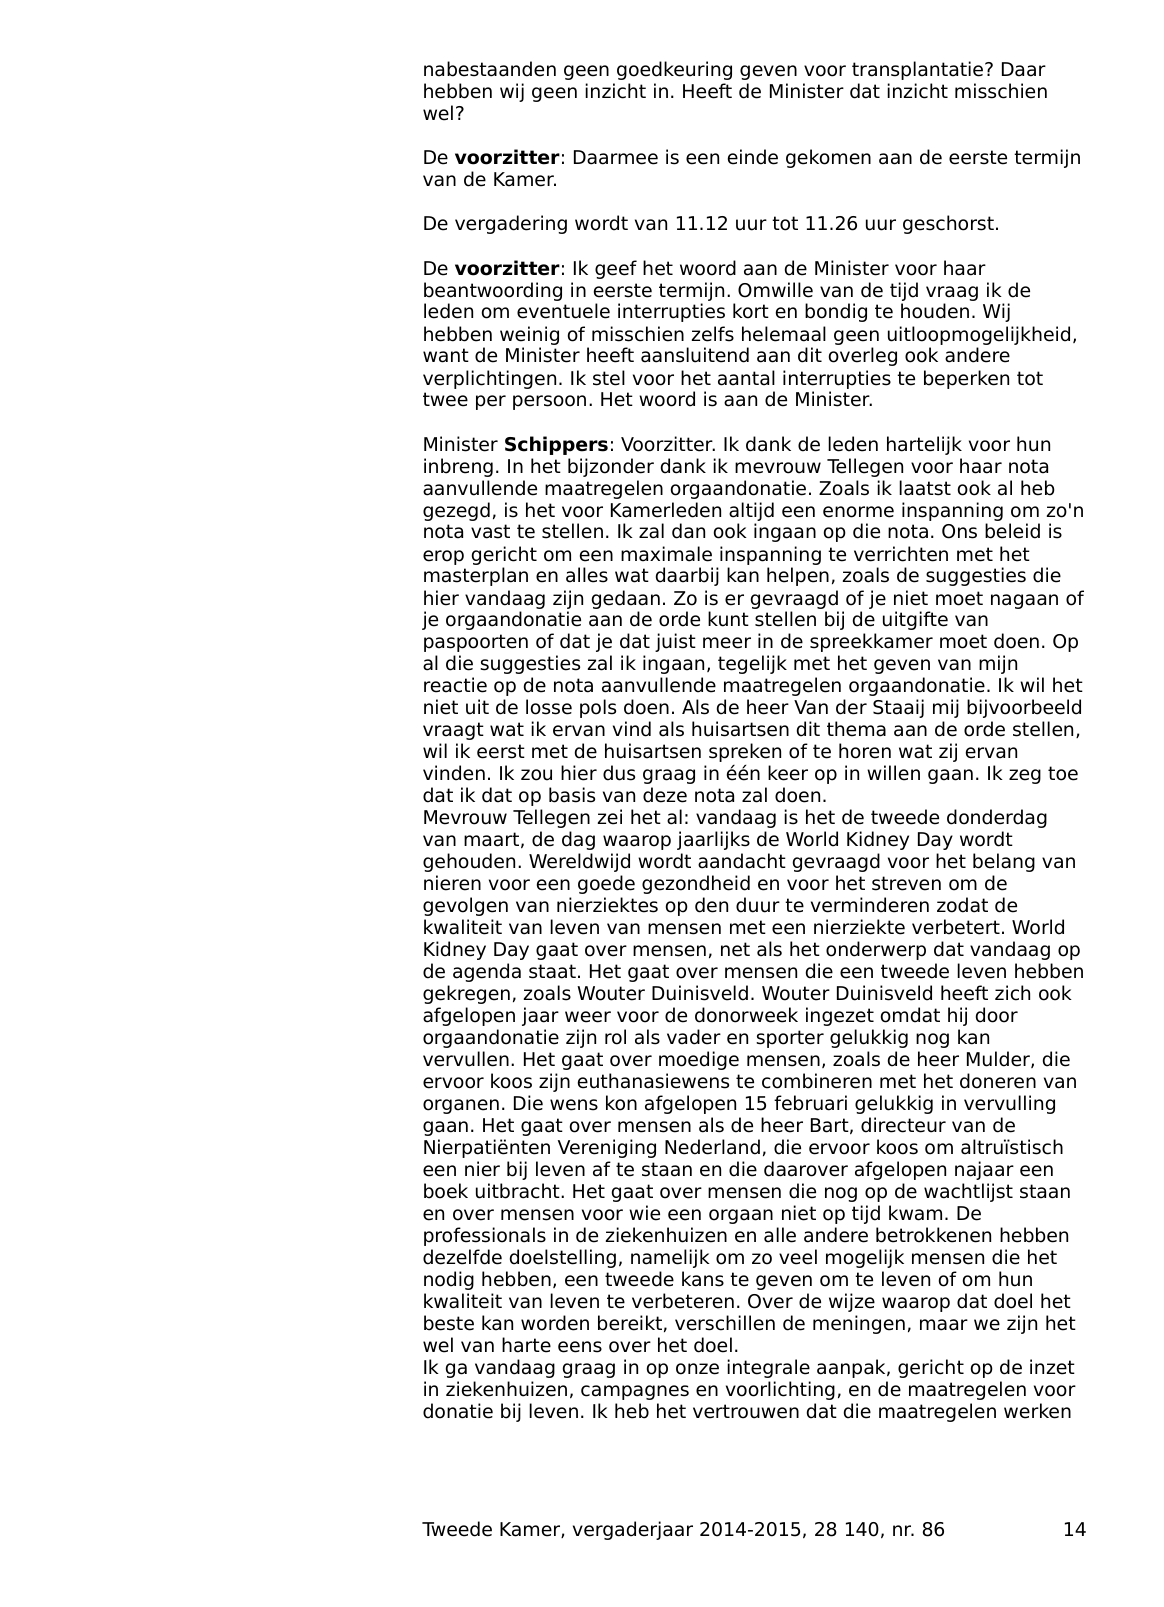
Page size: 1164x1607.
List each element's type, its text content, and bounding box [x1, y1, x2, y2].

text De voorzitter: Daarmee is een einde gekomen aan de eerste termijn van de Kamer. [422, 147, 1087, 191]
text nabestaanden geen goedkeuring geven voor transplantatie? Daar hebben wij geen inzicht in. Heeft de Minister dat inzicht misschien wel? [422, 59, 1087, 125]
text Mevrouw Tellegen zei het al: vandaag is het de tweede donderdag van maart, de dag waarop jaarlijks de World Kidney Day wordt gehouden. Wereldwijd wordt aandacht gevraagd voor het belang van nieren voor een goede gezondheid en voor het streven om de gevolgen van nierziektes op den duur te verminderen zodat de kwaliteit van leven van mensen met een nierziekte verbetert. World Kidney Day gaat over mensen, net als het onderwerp dat vandaag op de agenda staat. Het gaat over mensen die een tweede leven hebben gekregen, zoals Wouter Duinisveld. Wouter Duinisveld heeft zich ook afgelopen jaar weer voor de donorweek ingezet omdat hij door orgaandonatie zijn rol als vader en sporter gelukkig nog kan vervullen. Het gaat over moedige mensen, zoals de heer Mulder, die ervoor koos zijn euthanasiewens te combineren met het doneren van organen. Die wens kon afgelopen 15 februari gelukkig in vervulling gaan. Het gaat over mensen als de heer Bart, directeur van de Nierpatiënten Vereniging Nederland, die ervoor koos om altruïstisch een nier bij leven af te staan en die daarover afgelopen najaar een boek uitbracht. Het gaat over mensen die nog op de wachtlijst staan en over mensen voor wie een orgaan niet op tijd kwam. De professionals in de ziekenhuizen en alle andere betrokkenen hebben dezelfde doelstelling, namelijk om zo veel mogelijk mensen die het nodig hebben, een tweede kans te geven om te leven of om hun kwaliteit van leven te verbeteren. Over de wijze waarop dat doel het beste kan worden bereikt, verschillen de meningen, maar we zijn het wel van harte eens over het doel. [422, 807, 1087, 1357]
text Minister Schippers: Voorzitter. Ik dank de leden hartelijk voor hun inbreng. In het bijzonder dank ik mevrouw Tellegen voor haar nota aanvullende maatregelen orgaandonatie. Zoals ik laatst ook al heb gezegd, is het voor Kamerleden altijd een enorme inspanning om zo'n nota vast te stellen. Ik zal dan ook ingaan op die nota. Ons beleid is erop gericht om een maximale inspanning te verrichten met het masterplan en alles wat daarbij kan helpen, zoals de suggesties die hier vandaag zijn gedaan. Zo is er gevraagd of je niet moet nagaan of je orgaandonatie aan de orde kunt stellen bij de uitgifte van paspoorten of dat je dat juist meer in de spreekkamer moet doen. Op al die suggesties zal ik ingaan, tegelijk met het geven van mijn reactie op de nota aanvullende maatregelen orgaandonatie. Ik wil het niet uit de losse pols doen. Als de heer Van der Staaij mij bijvoorbeeld vraagt wat ik ervan vind als huisartsen dit thema aan de orde stellen, wil ik eerst met de huisartsen spreken of te horen wat zij ervan vinden. Ik zou hier dus graag in één keer op in willen gaan. Ik zeg toe dat ik dat op basis van deze nota zal doen. [422, 433, 1087, 807]
text De voorzitter: Ik geef het woord aan de Minister voor haar beantwoording in eerste termijn. Omwille van de tijd vraag ik de leden om eventuele interrupties kort en bondig te houden. Wij hebben weinig of misschien zelfs helemaal geen uitloopmogelijkheid, want de Minister heeft aansluitend aan dit overleg ook andere verplichtingen. Ik stel voor het aantal interrupties te beperken tot twee per persoon. Het woord is aan de Minister. [422, 257, 1087, 411]
text Ik ga vandaag graag in op onze integrale aanpak, gericht op de inzet in ziekenhuizen, campagnes en voorlichting, en de maatregelen voor donatie bij leven. Ik heb het vertrouwen dat die maatregelen werken [422, 1357, 1087, 1423]
text De vergadering wordt van 11.12 uur tot 11.26 uur geschorst. [422, 213, 1087, 235]
